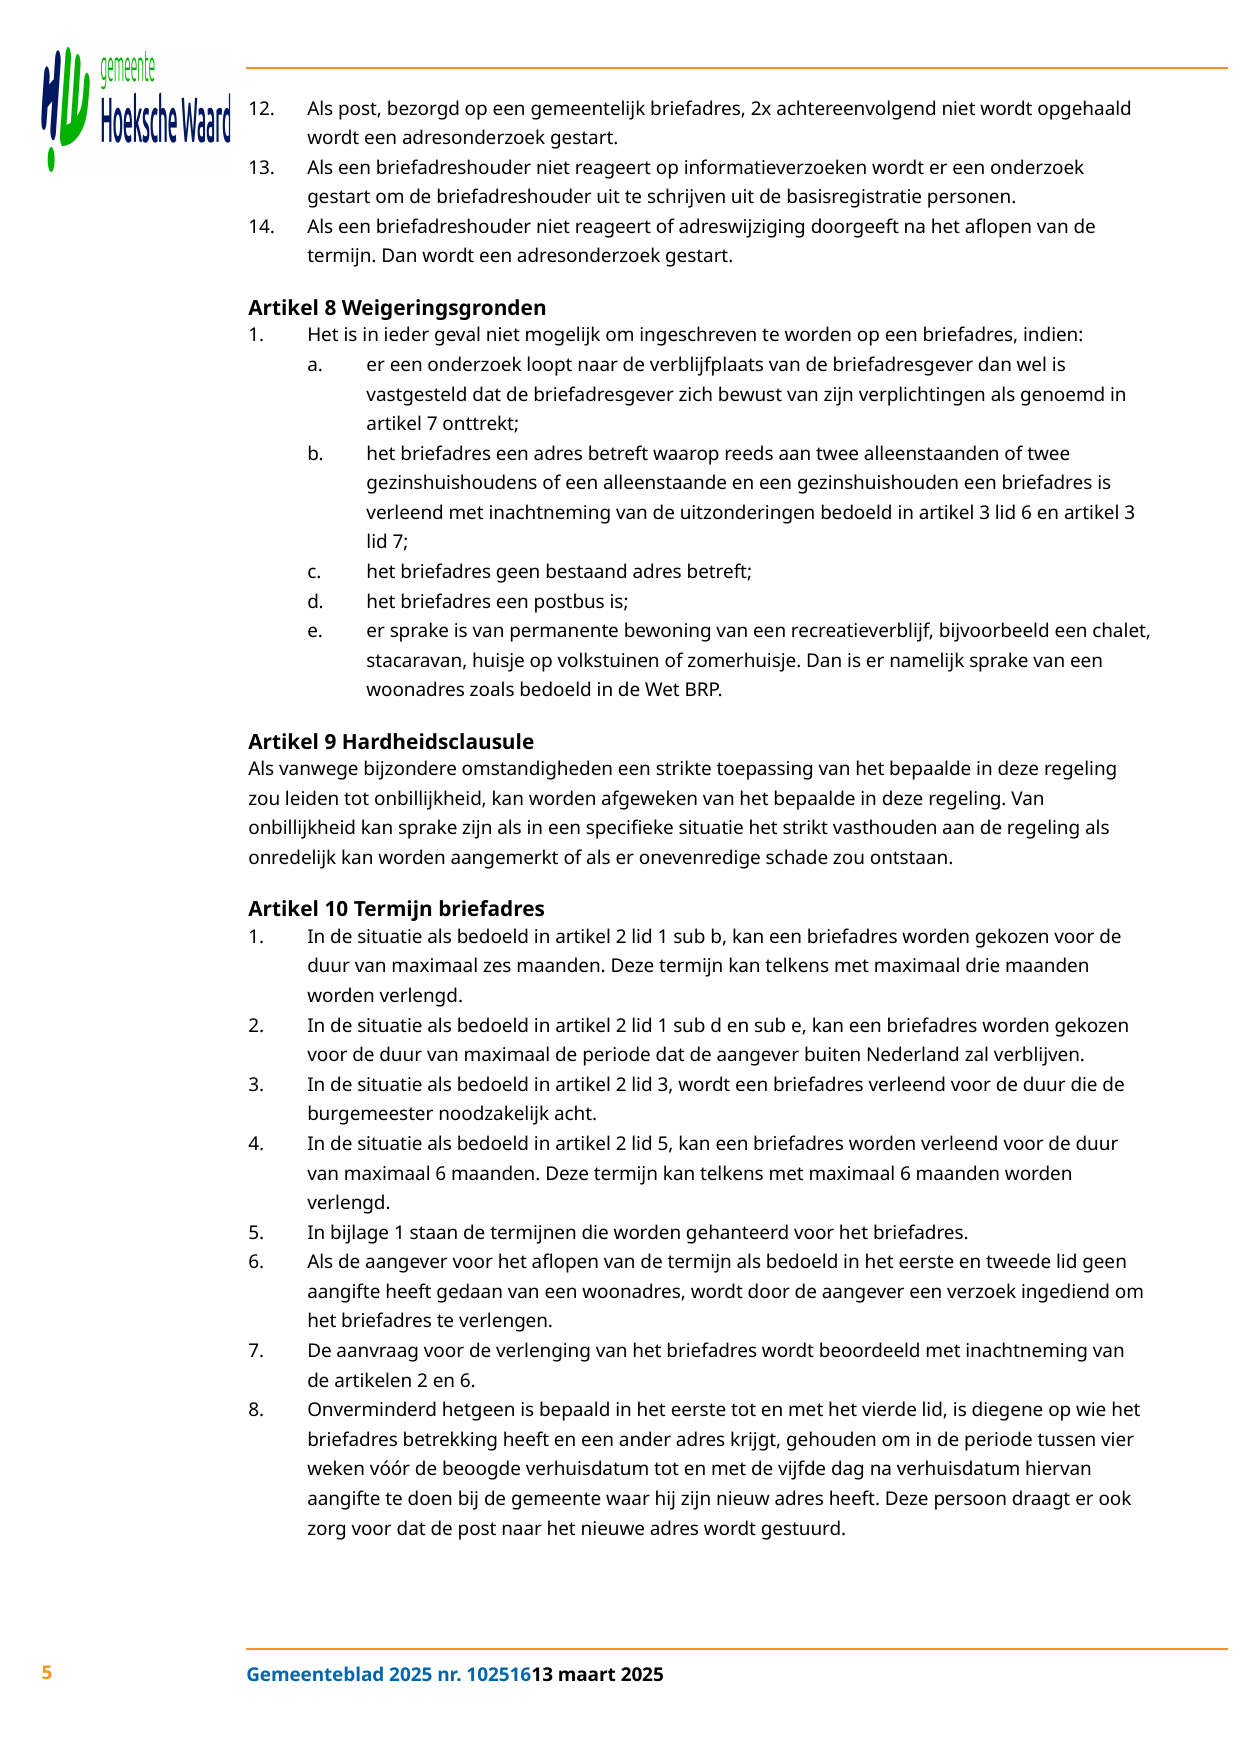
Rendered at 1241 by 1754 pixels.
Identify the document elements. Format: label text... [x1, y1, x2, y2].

list Het is in ieder geval niet mogelijk om ingeschreven te worden op een briefadres, indien: [248, 322, 1152, 347]
list er een onderzoek loopt naar de verblijfplaats van de briefadresgever dan wel is vastgesteld dat de briefadresgever zich bewust van zijn verplichtingen als genoemd in artikel 7 onttrekt; [307, 351, 1152, 436]
text Als vanwege bijzondere omstandigheden een strikte toepassing van het bepaalde in deze regeling zou leiden tot onbillijkheid, kan worden afgeweken van het bepaalde in deze regeling. Van onbillijkheid kan sprake zijn als in een specifieke situatie het strikt vasthouden aan de regeling als onredelijk kan worden aangemerkt of als er onevenredige schade zou ontstaan. [248, 755, 1152, 870]
list In de situatie als bedoeld in artikel 2 lid 1 sub b, kan een briefadres worden gekozen voor de duur van maximaal zes maanden. Deze termijn kan telkens met maximaal drie maanden worden verlengd. [248, 923, 1152, 1008]
list Als een briefadreshouder niet reageert of adreswijziging doorgeeft na het aflopen van de termijn. Dan wordt een adresonderzoek gestart. [248, 213, 1152, 268]
text Artikel 9 Hardheidsclausule [248, 727, 1152, 755]
list Als de aangever voor het aflopen van de termijn als bedoeld in het eerste en tweede lid geen aangifte heeft gedaan van een woonadres, wordt door de aangever een verzoek ingediend om het briefadres te verlengen. [248, 1248, 1152, 1333]
list het briefadres een adres betreft waarop reeds aan twee alleenstaanden of twee gezinshuishoudens of een alleenstaande en een gezinshuishouden een briefadres is verleend met inachtneming van de uitzonderingen bedoeld in artikel 3 lid 6 en artikel 3 lid 7; [307, 440, 1152, 554]
text Artikel 8 Weigeringsgronden [248, 293, 1152, 322]
text Artikel 10 Termijn briefadres [248, 894, 1152, 923]
list Onverminderd hetgeen is bepaald in het eerste tot en met het vierde lid, is diegene op wie het briefadres betrekking heeft en een ander adres krijgt, gehouden om in de periode tussen vier weken vóór de beoogde verhuisdatum tot en met de vijfde dag na verhuisdatum hiervan aangifte te doen bij de gemeente waar hij zijn nieuw adres heeft. Deze persoon draagt er ook zorg voor dat de post naar het nieuwe adres wordt gestuurd. [248, 1396, 1152, 1540]
list In de situatie als bedoeld in artikel 2 lid 5, kan een briefadres worden verleend voor de duur van maximaal 6 maanden. Deze termijn kan telkens met maximaal 6 maanden worden verlengd. [248, 1130, 1152, 1215]
list In bijlage 1 staan de termijnen die worden gehanteerd voor het briefadres. [248, 1219, 1152, 1244]
list het briefadres geen bestaand adres betreft; [307, 558, 1152, 584]
list er sprake is van permanente bewoning van een recreatieverblijf, bijvoorbeeld een chalet, stacaravan, huisje op volkstuinen of zomerhuisje. Dan is er namelijk sprake van een woonadres zoals bedoeld in de Wet BRP. [307, 617, 1152, 702]
list In de situatie als bedoeld in artikel 2 lid 3, wordt een briefadres verleend voor de duur die de burgemeester noodzakelijk acht. [248, 1071, 1152, 1126]
list Als een briefadreshouder niet reageert op informatieverzoeken wordt er een onderzoek gestart om de briefadreshouder uit te schrijven uit de basisregistratie personen. [248, 154, 1152, 209]
list De aanvraag voor de verlenging van het briefadres wordt beoordeeld met inachtneming van de artikelen 2 en 6. [248, 1337, 1152, 1392]
picture [41, 47, 231, 172]
list Als post, bezorgd op een gemeentelijk briefadres, 2x achtereenvolgend niet wordt opgehaald wordt een adresonderzoek gestart. [248, 95, 1152, 150]
list het briefadres een postbus is; [307, 588, 1152, 613]
list In de situatie als bedoeld in artikel 2 lid 1 sub d en sub e, kan een briefadres worden gekozen voor de duur van maximaal de periode dat de aangever buiten Nederland zal verblijven. [248, 1012, 1152, 1067]
